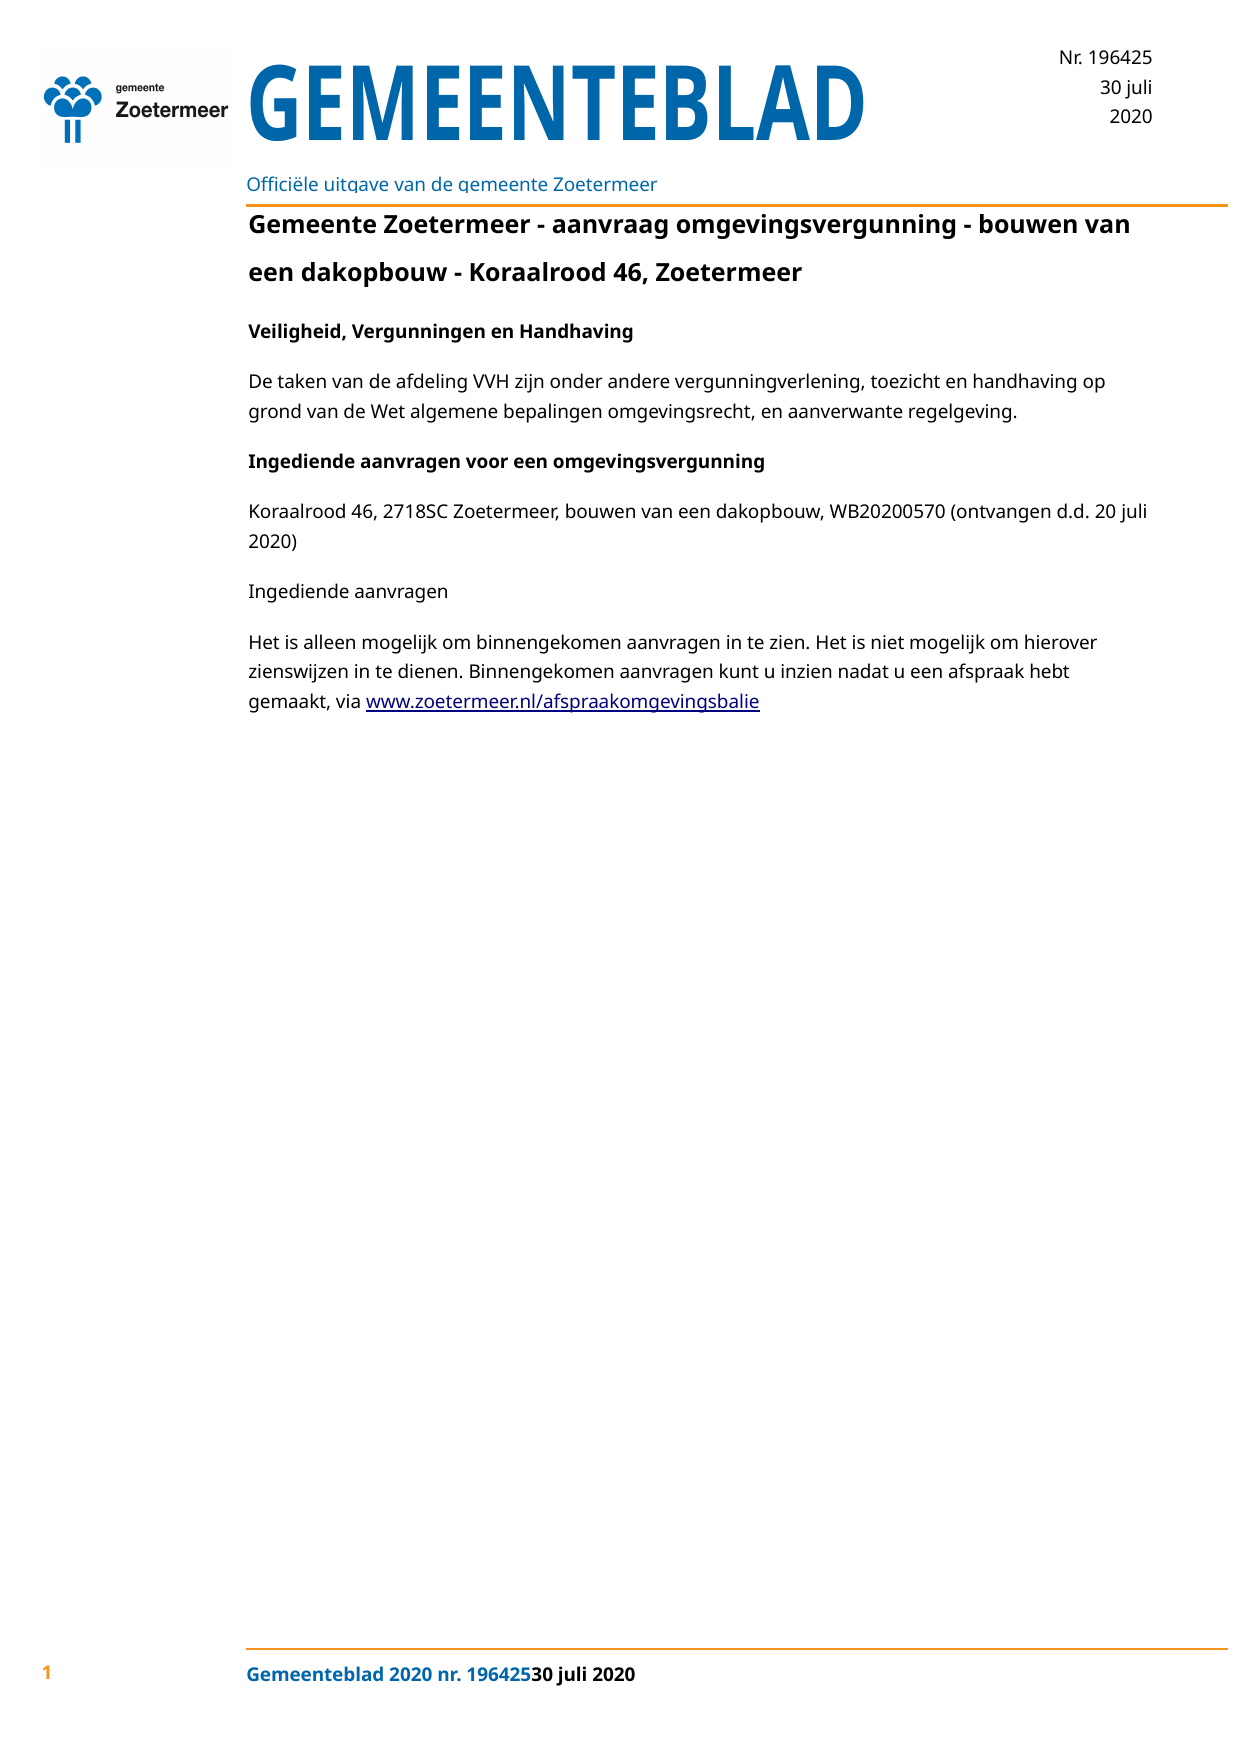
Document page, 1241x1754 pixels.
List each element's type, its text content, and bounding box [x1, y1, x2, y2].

text Ingediende aanvragen voor een omgevingsvergunning [248, 448, 1152, 474]
text Gemeente Zoetermeer - aanvraag omgevingsvergunning - bouwen van een dakopbouw - Koraalrood 46, Zoetermeer [248, 207, 1152, 288]
text Koraalrood 46, 2718SC Zoetermeer, bouwen van een dakopbouw, WB20200570 (ontvangen d.d. 20 juli 2020) [248, 499, 1152, 554]
text Veiligheid, Vergunningen en Handhaving [248, 318, 1152, 344]
text Ingediende aanvragen [248, 579, 1152, 604]
text De taken van de afdeling VVH zijn onder andere vergunningverlening, toezicht en handhaving op grond van de Wet algemene bepalingen omgevingsrecht, en aanverwante regelgeving. [248, 368, 1152, 424]
text Het is alleen mogelijk om binnengekomen aanvragen in te zien. Het is niet mogelijk om hierover zienswijzen in te dienen. Binnengekomen aanvragen kunt u inzien nadat u een afspraak hebt gemaakt, via www.zoetermeer.nl/afspraakomgevingsbalie [248, 629, 1152, 714]
picture [41, 47, 231, 172]
